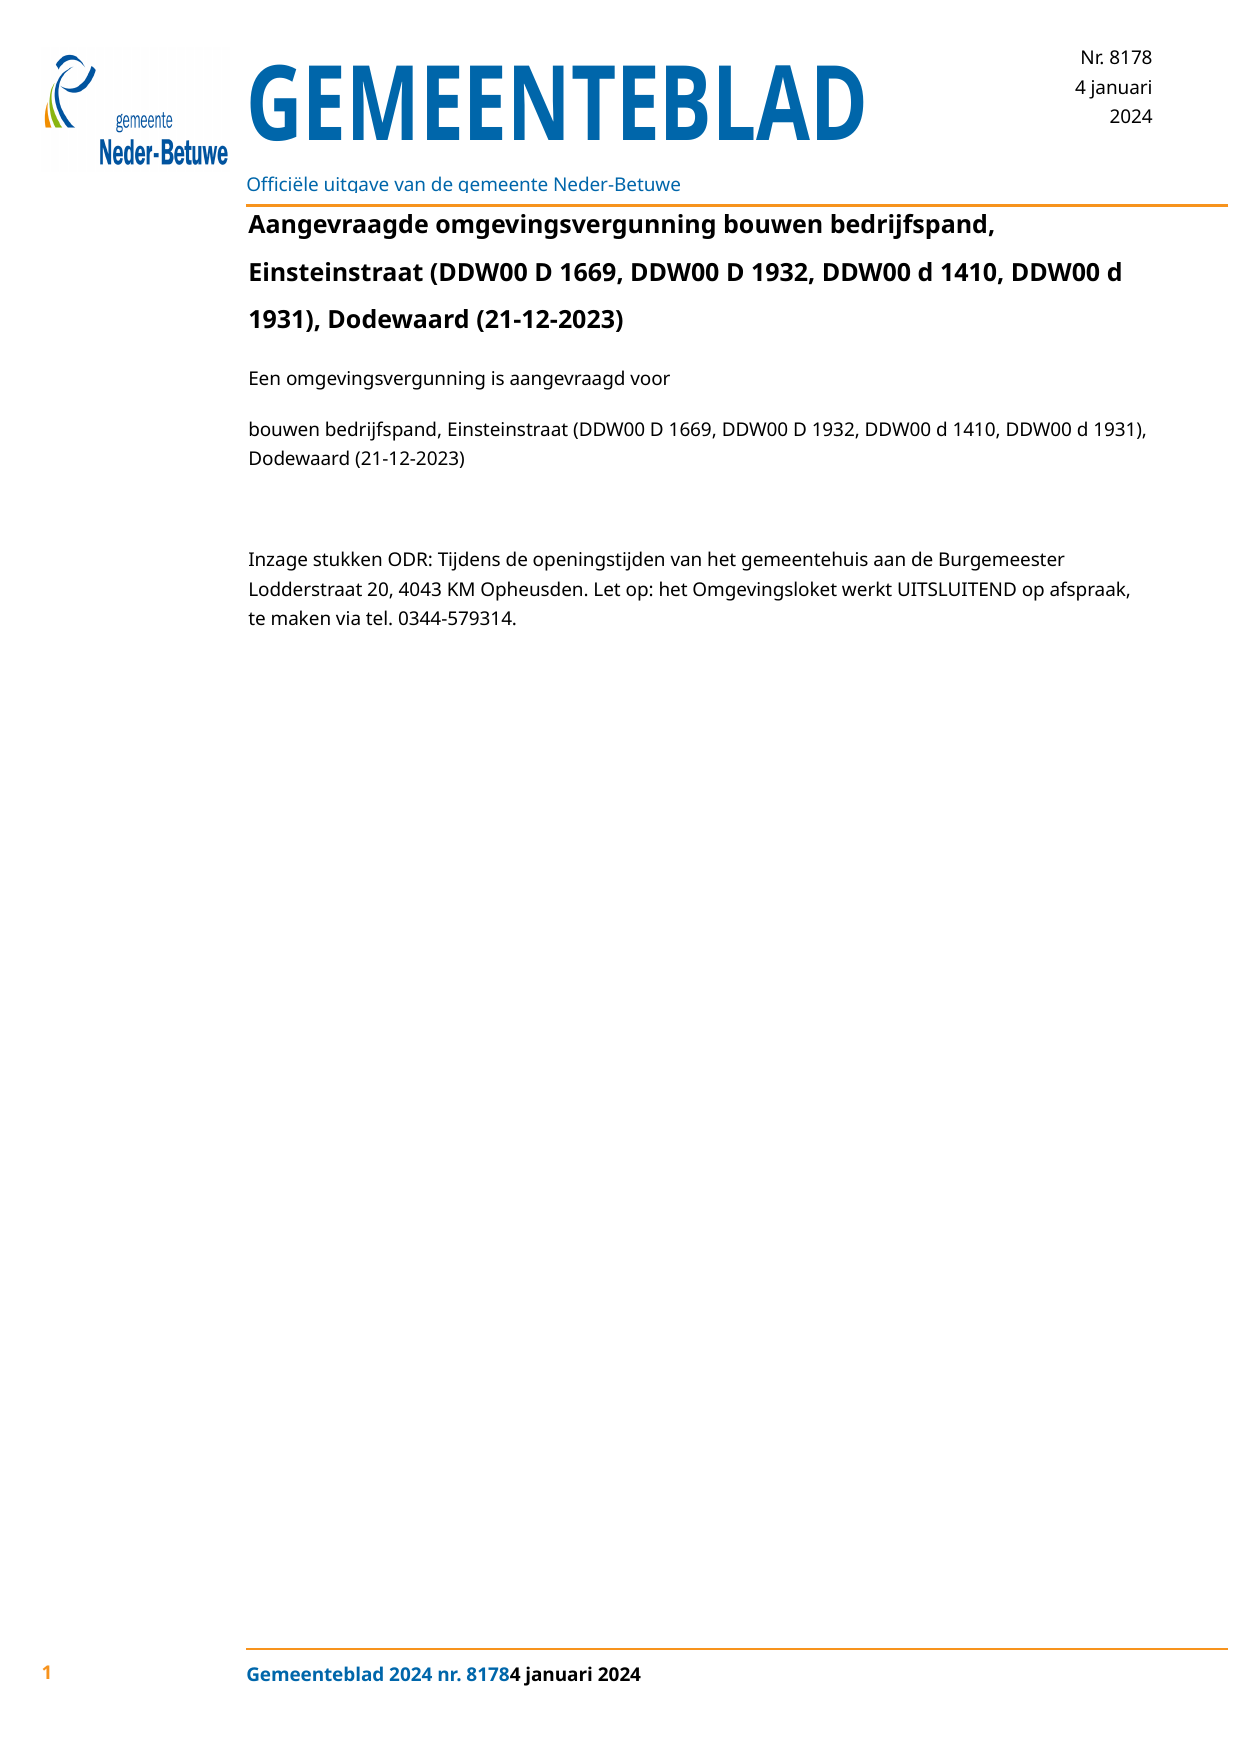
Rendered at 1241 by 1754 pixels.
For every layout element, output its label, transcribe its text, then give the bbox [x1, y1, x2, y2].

text bouwen bedrijfspand, Einsteinstraat (DDW00 D 1669, DDW00 D 1932, DDW00 d 1410, DDW00 d 1931), Dodewaard (21-12-2023) [248, 416, 1152, 471]
text Inzage stukken ODR: Tijdens de openingstijden van het gemeentehuis aan de Burgemeester Lodderstraat 20, 4043 KM Opheusden. Let op: het Omgevingsloket werkt UITSLUITEND op afspraak, te maken via tel. 0344-579314. [248, 546, 1152, 631]
picture [41, 47, 231, 172]
text Een omgevingsvergunning is aangevraagd voor [248, 366, 1152, 391]
text Aangevraagde omgevingsvergunning bouwen bedrijfspand, Einsteinstraat (DDW00 D 1669, DDW00 D 1932, DDW00 d 1410, DDW00 d 1931), Dodewaard (21-12-2023) [248, 207, 1152, 336]
